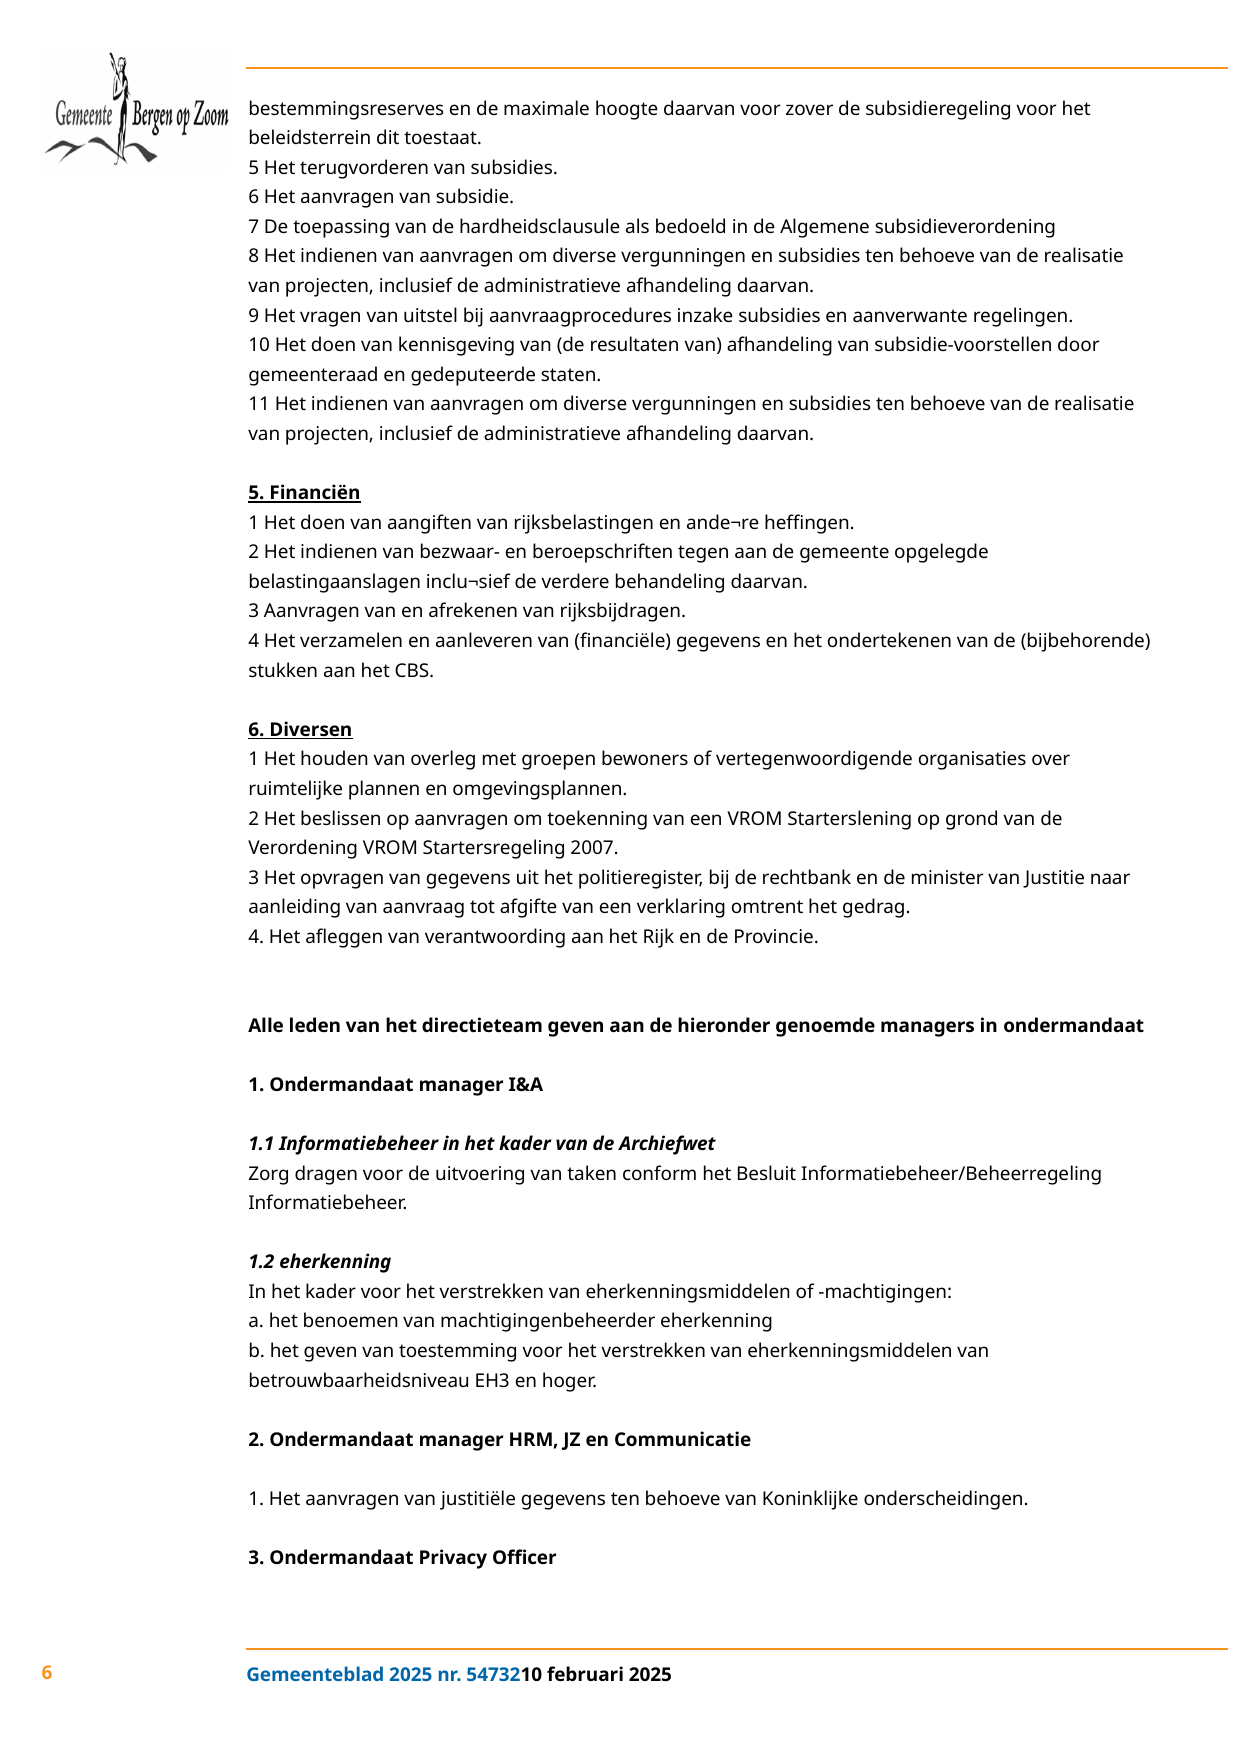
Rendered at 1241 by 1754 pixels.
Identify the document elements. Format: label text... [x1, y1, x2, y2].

text 2 Het beslissen op aanvragen om toekenning van een VROM Starterslening op grond van de Verordening VROM Startersregeling 2007. [248, 805, 1152, 860]
text 1. Ondermandaat manager I&A [248, 1071, 1152, 1097]
text 1.2 eherkenning [248, 1248, 1152, 1274]
text 1 Het houden van overleg met groepen bewoners of vertegenwoordigende organisaties over ruimtelijke plannen en omgevingsplannen. [248, 746, 1152, 801]
text 5 Het terugvorderen van subsidies. [248, 154, 1152, 180]
text 3 Aanvragen van en afrekenen van rijksbijdragen. [248, 598, 1152, 623]
text bestemmingsreserves en de maximale hoogte daarvan voor zover de subsidieregeling voor het beleidsterrein dit toestaat. [248, 95, 1152, 150]
text 2. Ondermandaat manager HRM, JZ en Communicatie [248, 1426, 1152, 1452]
text 8 Het indienen van aanvragen om diverse vergunningen en subsidies ten behoeve van de realisatie van projecten, inclusief de administratieve afhandeling daarvan. [248, 243, 1152, 298]
text 10 Het doen van kennisgeving van (de resultaten van) afhandeling van subsidie-voorstellen door gemeenteraad en gedeputeerde staten. [248, 331, 1152, 387]
text 2 Het indienen van bezwaar- en beroepschriften tegen aan de gemeente opgelegde belastingaanslagen inclu¬sief de verdere behandeling daarvan. [248, 538, 1152, 594]
text 11 Het indienen van aanvragen om diverse vergunningen en subsidies ten behoeve van de realisatie van projecten, inclusief de administratieve afhandeling daarvan. [248, 391, 1152, 446]
text Zorg dragen voor de uitvoering van taken conform het Besluit Informatiebeheer/Beheerregeling Informatiebeheer. [248, 1160, 1152, 1215]
picture [41, 47, 231, 172]
text 4 Het verzamelen en aanleveren van (financiële) gegevens en het ondertekenen van de (bijbehorende) stukken aan het CBS. [248, 627, 1152, 683]
text 1.1 Informatiebeheer in het kader van de Archiefwet [248, 1130, 1152, 1156]
text 3 Het opvragen van gegevens uit het politieregister, bij de rechtbank en de minister van Justitie naar aanleiding van aanvraag tot afgifte van een verklaring omtrent het gedrag. [248, 864, 1152, 919]
text 6. Diversen [248, 716, 1152, 742]
text 7 De toepassing van de hardheidsclausule als bedoeld in de Algemene subsidieverordening [248, 213, 1152, 239]
text 1 Het doen van aangiften van rijksbelastingen en ande¬re heffingen. [248, 509, 1152, 535]
text b. het geven van toestemming voor het verstrekken van eherkenningsmiddelen van betrouwbaarheidsniveau EH3 en hoger. [248, 1337, 1152, 1393]
text 4. Het afleggen van verantwoording aan het Rijk en de Provincie. [248, 923, 1152, 949]
text 5. Financiën [248, 479, 1152, 505]
text In het kader voor het verstrekken van eherkenningsmiddelen of -machtigingen: [248, 1278, 1152, 1304]
text 3. Ondermandaat Privacy Officer [248, 1544, 1152, 1570]
text a. het benoemen van machtigingenbeheerder eherkenning [248, 1308, 1152, 1333]
text Alle leden van het directieteam geven aan de hieronder genoemde managers in ondermandaat [248, 1012, 1152, 1038]
text 1. Het aanvragen van justitiële gegevens ten behoeve van Koninklijke onderscheidingen. [248, 1485, 1152, 1511]
text 9 Het vragen van uitstel bij aanvraagprocedures inzake subsidies en aanverwante regelingen. [248, 302, 1152, 328]
text 6 Het aanvragen van subsidie. [248, 183, 1152, 209]
